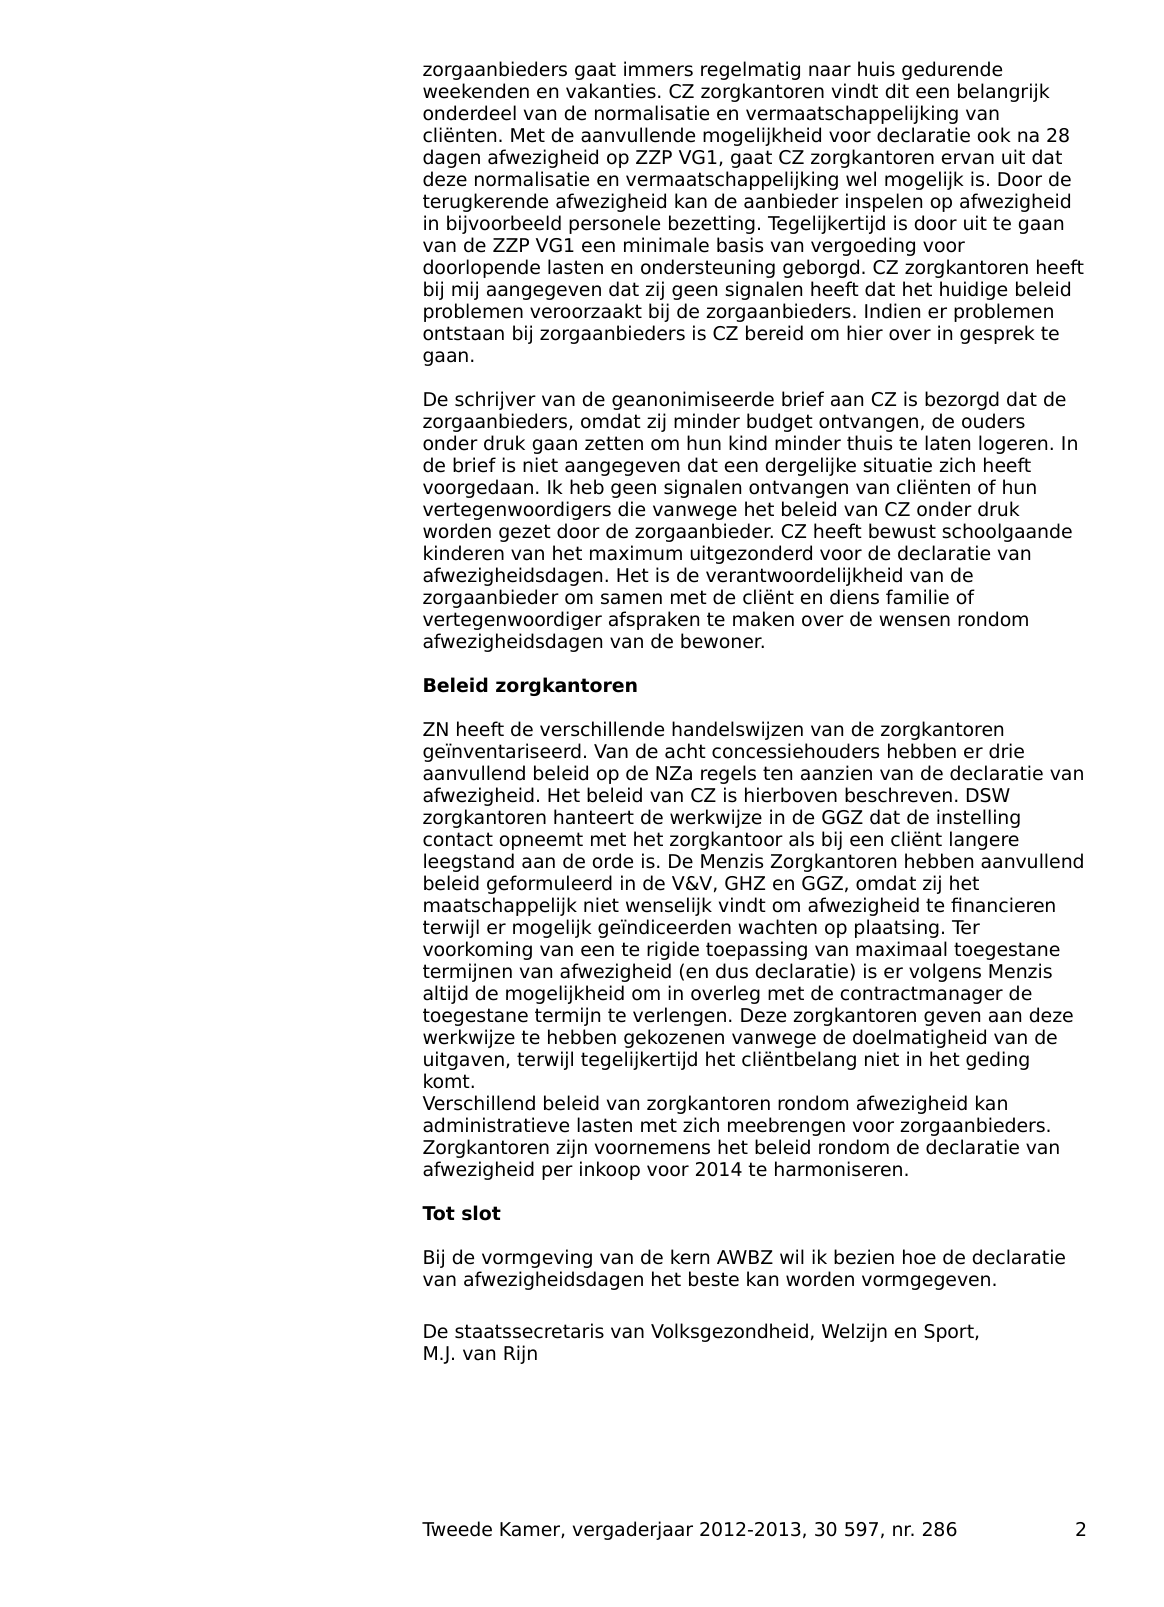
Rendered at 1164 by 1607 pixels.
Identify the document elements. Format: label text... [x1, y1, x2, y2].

text De staatssecretaris van Volksgezondheid, Welzijn en Sport, M.J. van Rijn [422, 1321, 1087, 1365]
text Verschillend beleid van zorgkantoren rondom afwezigheid kan administratieve lasten met zich meebrengen voor zorgaanbieders. Zorgkantoren zijn voornemens het beleid rondom de declaratie van afwezigheid per inkoop voor 2014 te harmoniseren. [422, 1093, 1087, 1181]
text De schrijver van de geanonimiseerde brief aan CZ is bezorgd dat de zorgaanbieders, omdat zij minder budget ontvangen, de ouders onder druk gaan zetten om hun kind minder thuis te laten logeren. In de brief is niet aangegeven dat een dergelijke situatie zich heeft voorgedaan. Ik heb geen signalen ontvangen van cliënten of hun vertegenwoordigers die vanwege het beleid van CZ onder druk worden gezet door de zorgaanbieder. CZ heeft bewust schoolgaande kinderen van het maximum uitgezonderd voor de declaratie van afwezigheidsdagen. Het is de verantwoordelijkheid van de zorgaanbieder om samen met de cliënt en diens familie of vertegenwoordiger afspraken te maken over de wensen rondom afwezigheidsdagen van de bewoner. [422, 389, 1087, 653]
text ZN heeft de verschillende handelswijzen van de zorgkantoren geïnventariseerd. Van de acht concessiehouders hebben er drie aanvullend beleid op de NZa regels ten aanzien van de declaratie van afwezigheid. Het beleid van CZ is hierboven beschreven. DSW zorgkantoren hanteert de werkwijze in de GGZ dat de instelling contact opneemt met het zorgkantoor als bij een cliënt langere leegstand aan de orde is. De Menzis Zorgkantoren hebben aanvullend beleid geformuleerd in de V&V, GHZ en GGZ, omdat zij het maatschappelijk niet wenselijk vindt om afwezigheid te financieren terwijl er mogelijk geïndiceerden wachten op plaatsing. Ter voorkoming van een te rigide toepassing van maximaal toegestane termijnen van afwezigheid (en dus declaratie) is er volgens Menzis altijd de mogelijkheid om in overleg met de contractmanager de toegestane termijn te verlengen. Deze zorgkantoren geven aan deze werkwijze te hebben gekozenen vanwege de doelmatigheid van de uitgaven, terwijl tegelijkertijd het cliëntbelang niet in het geding komt. [422, 719, 1087, 1093]
text zorgaanbieders gaat immers regelmatig naar huis gedurende weekenden en vakanties. CZ zorgkantoren vindt dit een belangrijk onderdeel van de normalisatie en vermaatschappelijking van cliënten. Met de aanvullende mogelijkheid voor declaratie ook na 28 dagen afwezigheid op ZZP VG1, gaat CZ zorgkantoren ervan uit dat deze normalisatie en vermaatschappelijking wel mogelijk is. Door de terugkerende afwezigheid kan de aanbieder inspelen op afwezigheid in bijvoorbeeld personele bezetting. Tegelijkertijd is door uit te gaan van de ZZP VG1 een minimale basis van vergoeding voor doorlopende lasten en ondersteuning geborgd. CZ zorgkantoren heeft bij mij aangegeven dat zij geen signalen heeft dat het huidige beleid problemen veroorzaakt bij de zorgaanbieders. Indien er problemen ontstaan bij zorgaanbieders is CZ bereid om hier over in gesprek te gaan. [422, 59, 1087, 367]
text Bij de vormgeving van de kern AWBZ wil ik bezien hoe de declaratie van afwezigheidsdagen het beste kan worden vormgegeven. [422, 1247, 1087, 1291]
subtitle Tot slot [422, 1203, 1087, 1225]
subtitle Beleid zorgkantoren [422, 675, 1087, 697]
